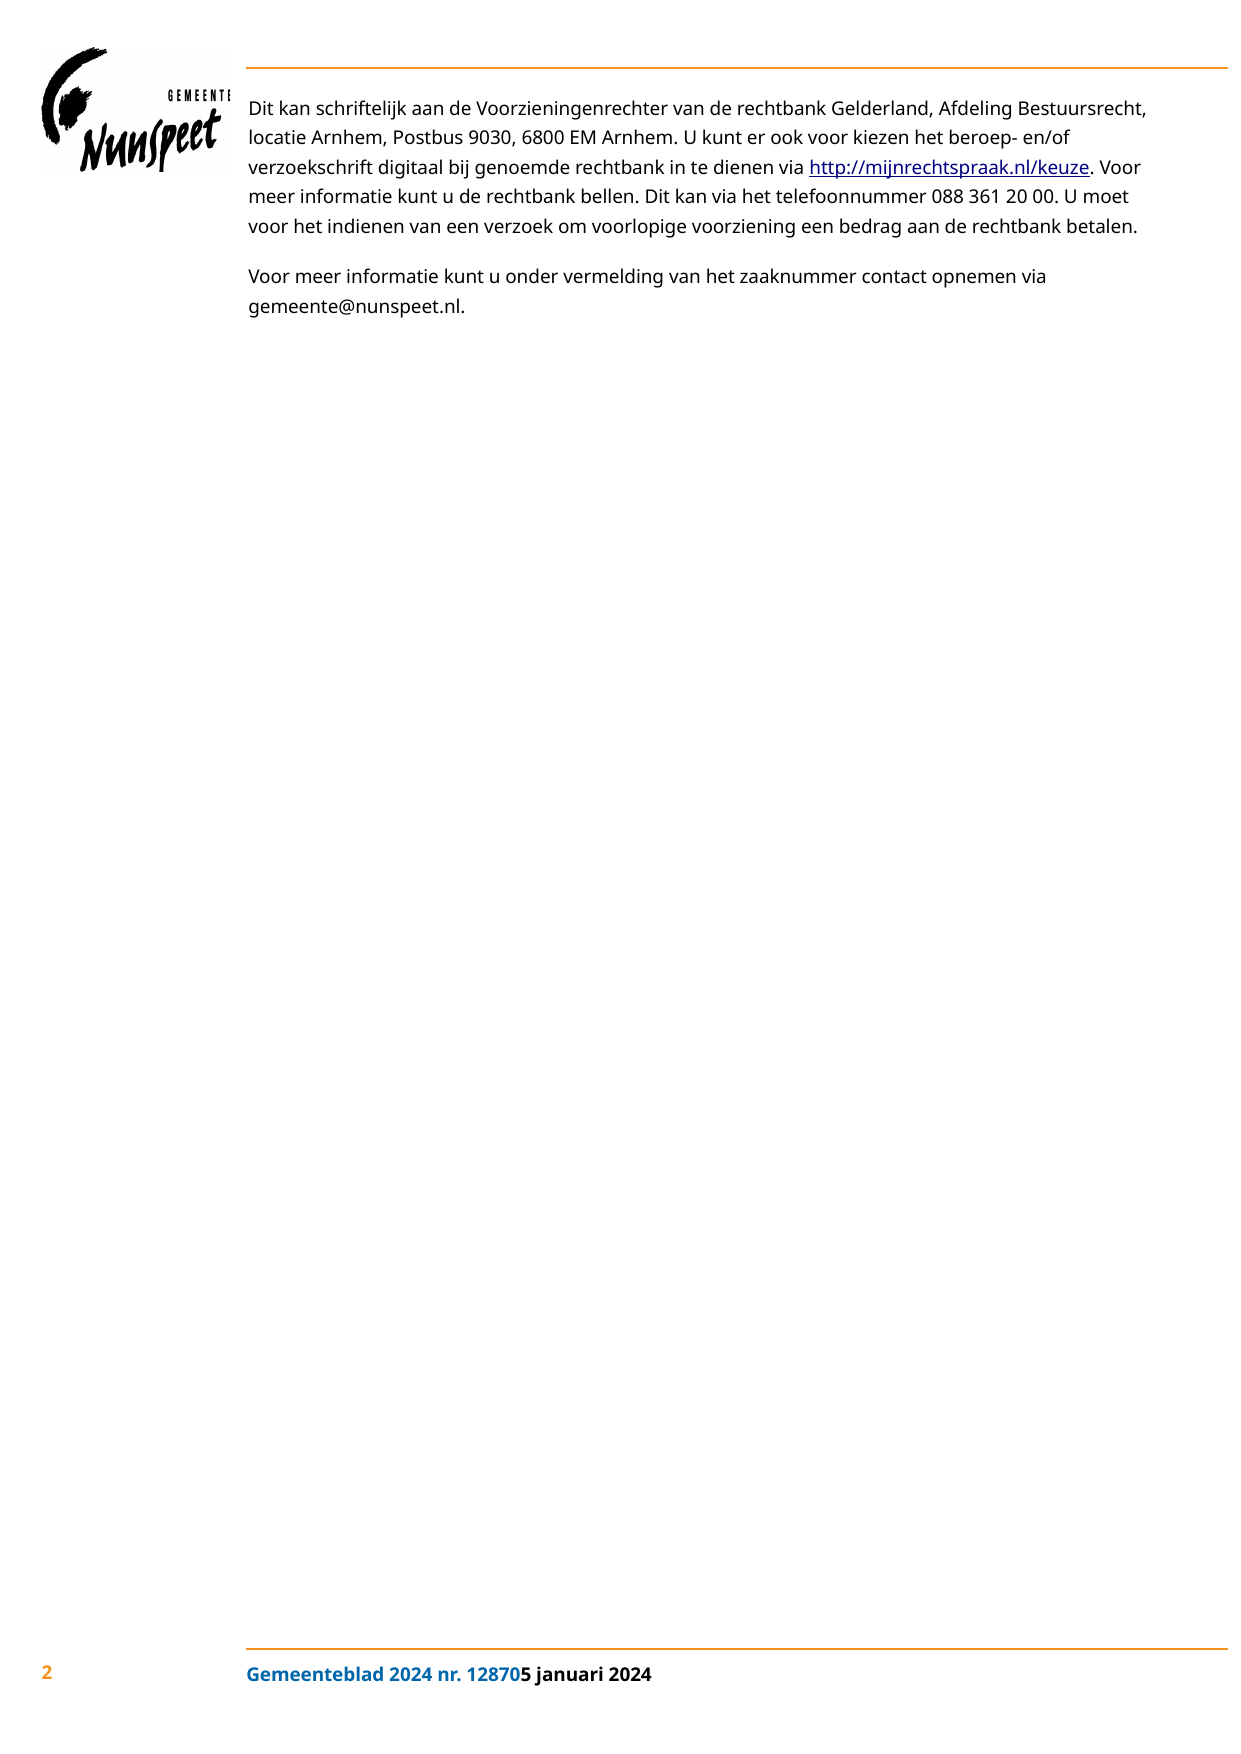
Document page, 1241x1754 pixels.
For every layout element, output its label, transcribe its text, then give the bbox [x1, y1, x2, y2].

picture [41, 47, 231, 172]
text Voor meer informatie kunt u onder vermelding van het zaaknummer contact opnemen via gemeente@nunspeet.nl. [248, 263, 1152, 319]
text Dit kan schriftelijk aan de Voorzieningenrechter van de rechtbank Gelderland, Afdeling Bestuursrecht, locatie Arnhem, Postbus 9030, 6800 EM Arnhem. U kunt er ook voor kiezen het beroep- en/of verzoekschrift digitaal bij genoemde rechtbank in te dienen via http://mijnrechtspraak.nl/keuze. Voor meer informatie kunt u de rechtbank bellen. Dit kan via het telefoonnummer 088 361 20 00. U moet voor het indienen van een verzoek om voorlopige voorziening een bedrag aan de rechtbank betalen. [248, 95, 1152, 239]
